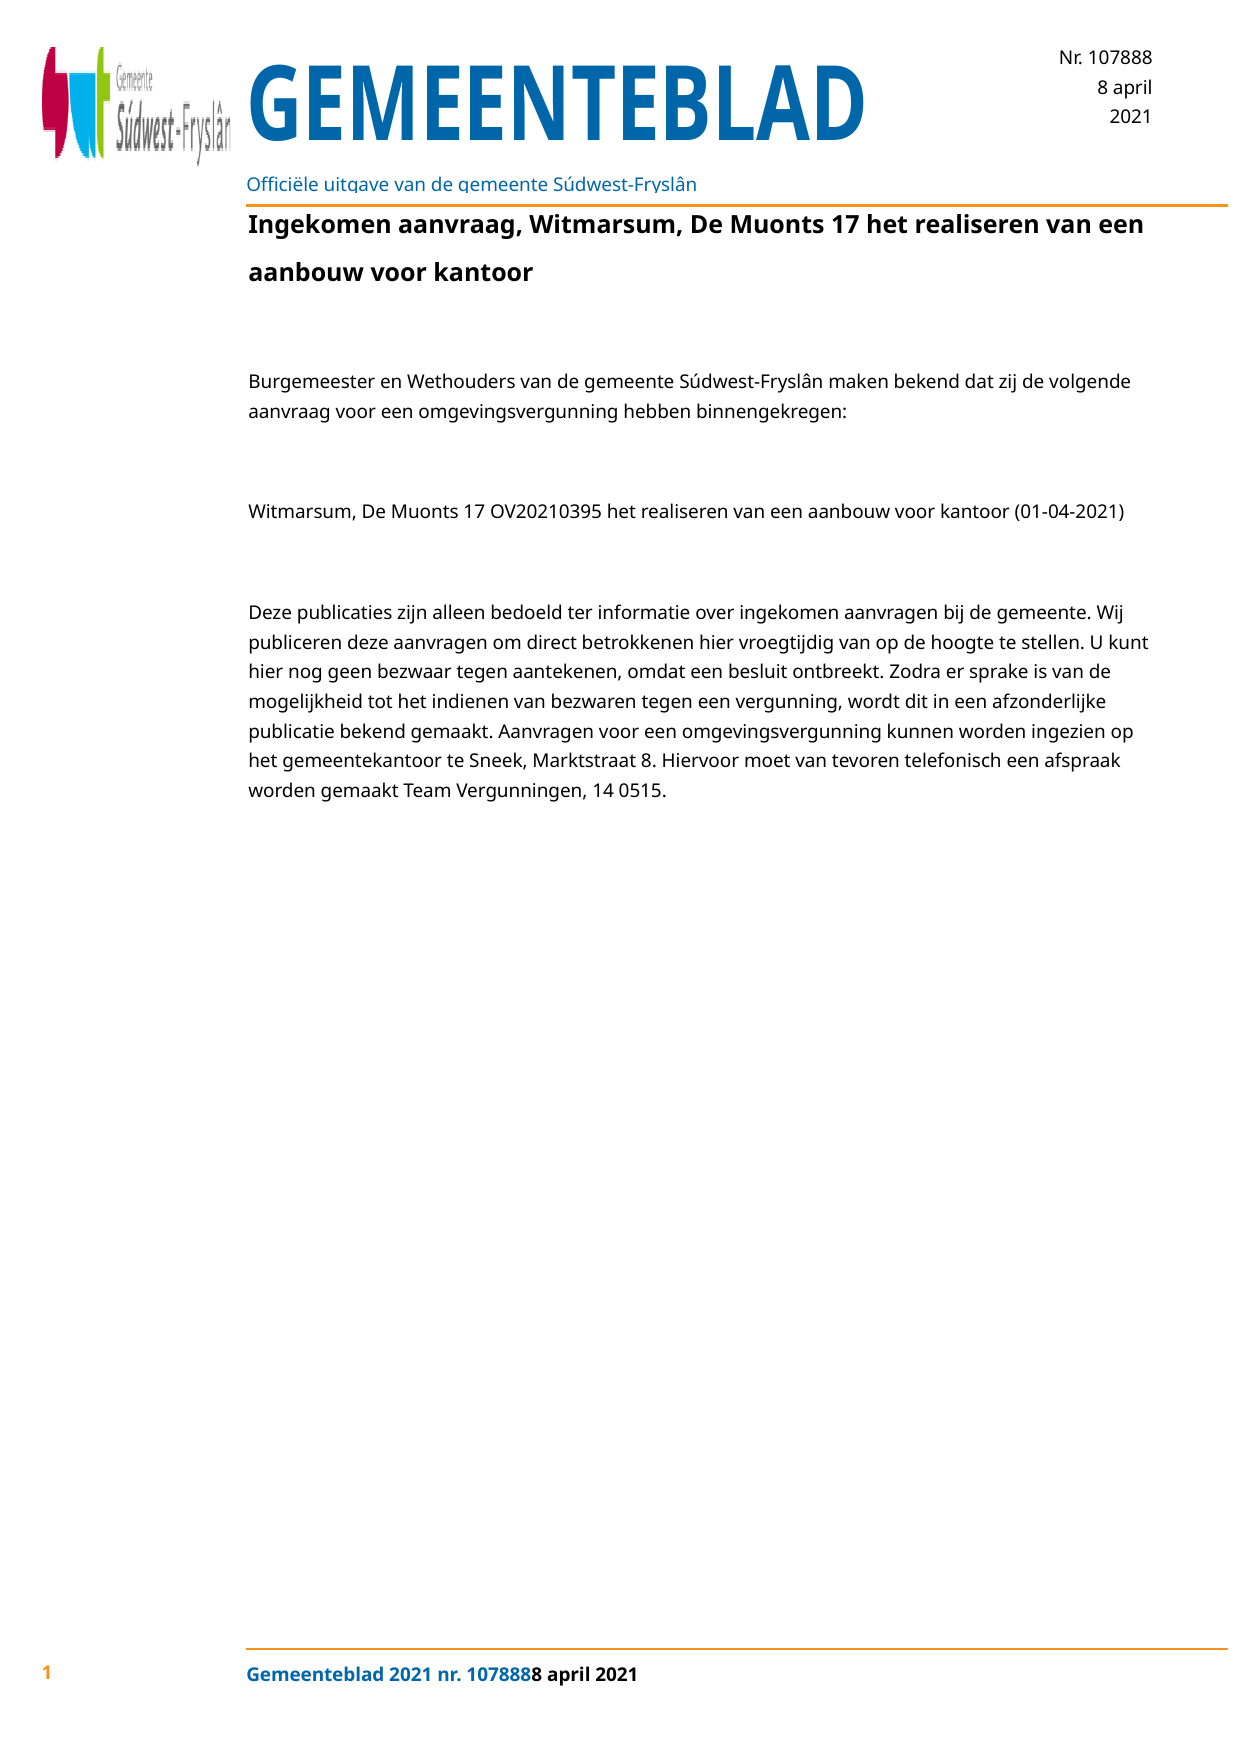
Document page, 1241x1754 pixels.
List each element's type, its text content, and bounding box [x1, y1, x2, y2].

picture [41, 47, 231, 172]
text Burgemeester en Wethouders van de gemeente Súdwest-Fryslân maken bekend dat zij de volgende aanvraag voor een omgevingsvergunning hebben binnengekregen: [248, 368, 1152, 424]
text Witmarsum, De Muonts 17 OV20210395 het realiseren van een aanbouw voor kantoor (01-04-2021) [248, 499, 1152, 524]
text Deze publicaties zijn alleen bedoeld ter informatie over ingekomen aanvragen bij de gemeente. Wij publiceren deze aanvragen om direct betrokkenen hier vroegtijdig van op de hoogte te stellen. U kunt hier nog geen bezwaar tegen aantekenen, omdat een besluit ontbreekt. Zodra er sprake is van de mogelijkheid tot het indienen van bezwaren tegen een vergunning, wordt dit in een afzonderlijke publicatie bekend gemaakt. Aanvragen voor een omgevingsvergunning kunnen worden ingezien op het gemeentekantoor te Sneek, Marktstraat 8. Hiervoor moet van tevoren telefonisch een afspraak worden gemaakt Team Vergunningen, 14 0515. [248, 599, 1152, 803]
text Ingekomen aanvraag, Witmarsum, De Muonts 17 het realiseren van een aanbouw voor kantoor [248, 207, 1152, 288]
